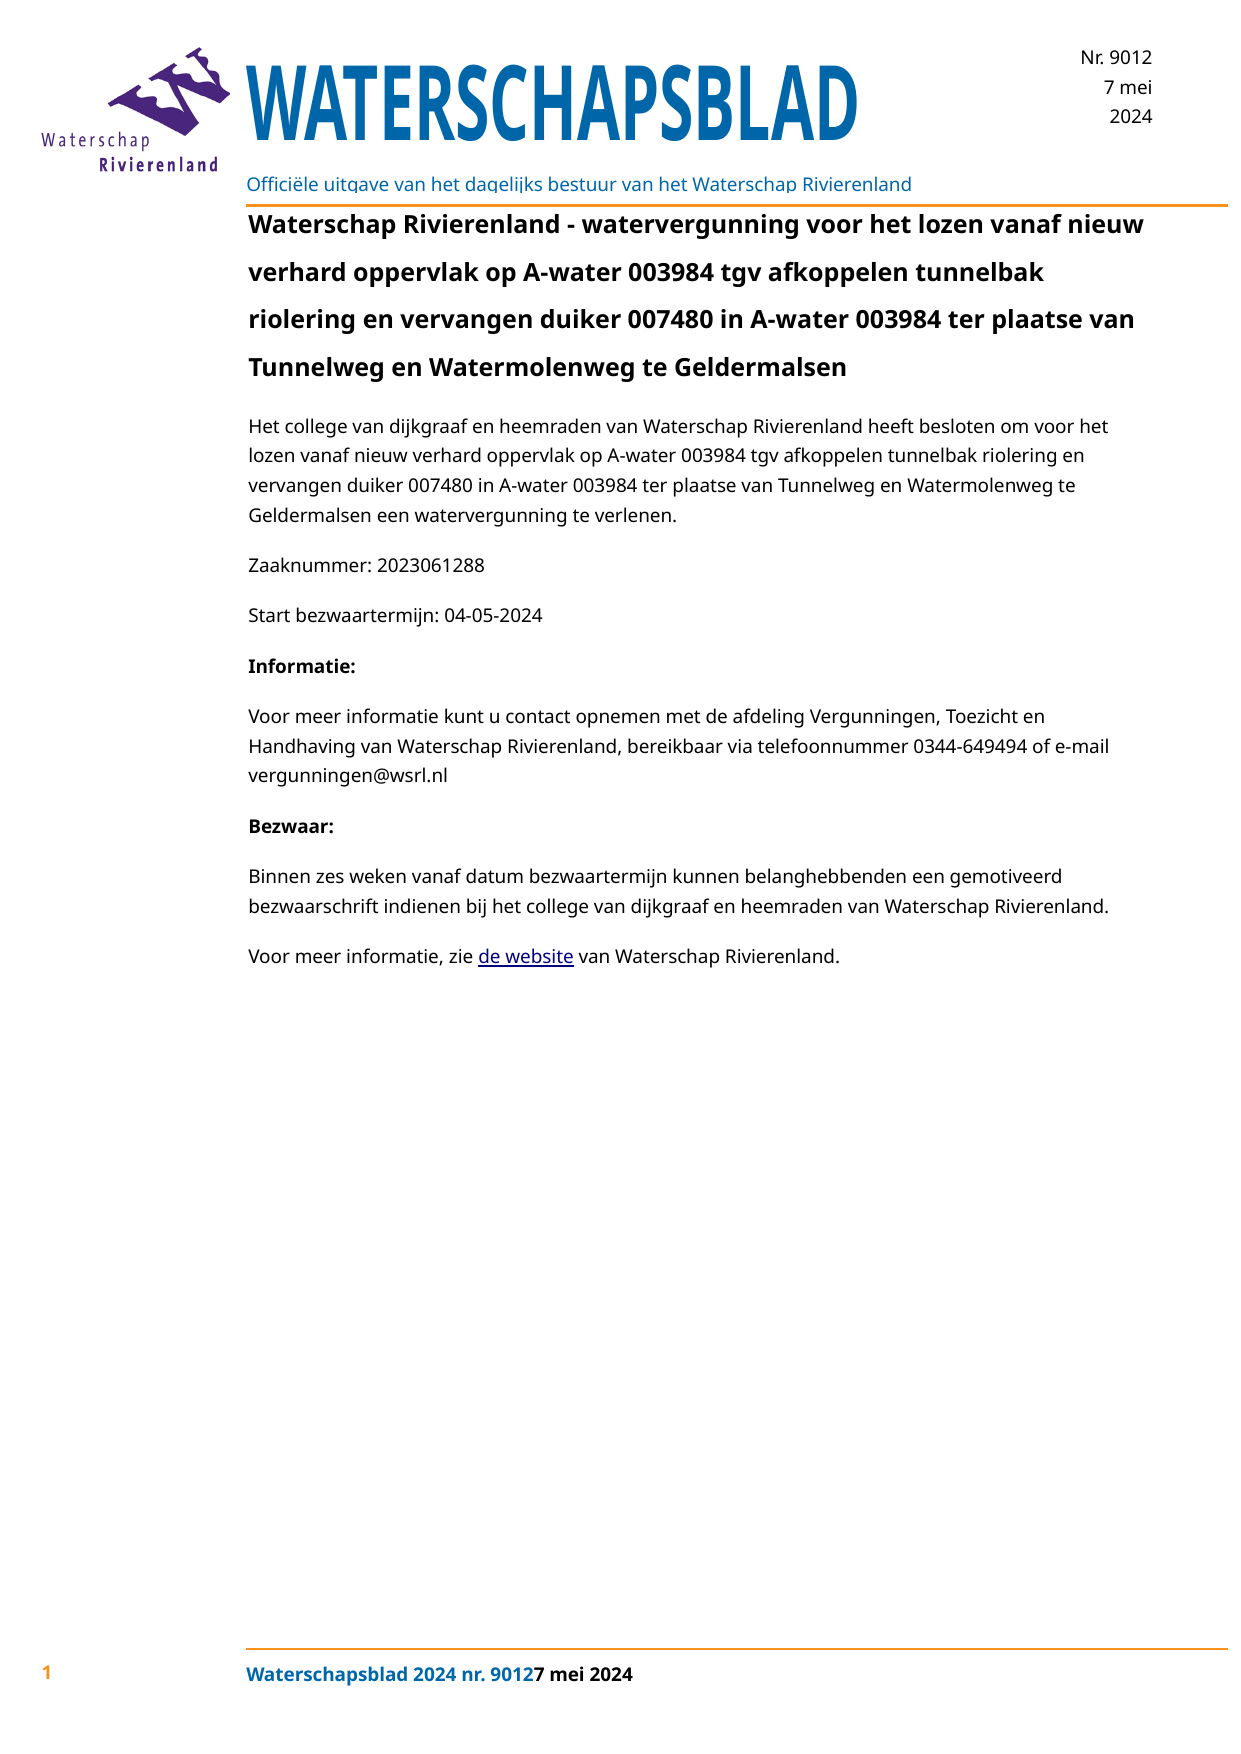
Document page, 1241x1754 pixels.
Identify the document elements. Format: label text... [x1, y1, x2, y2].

text Voor meer informatie, zie de website van Waterschap Rivierenland. [248, 943, 1152, 969]
text Waterschap Rivierenland - watervergunning voor het lozen vanaf nieuw verhard oppervlak op A-water 003984 tgv afkoppelen tunnelbak riolering en vervangen duiker 007480 in A-water 003984 ter plaatse van Tunnelweg en Watermolenweg te Geldermalsen [248, 207, 1152, 384]
text Bezwaar: [248, 813, 1152, 839]
picture [41, 47, 231, 172]
text Het college van dijkgraaf en heemraden van Waterschap Rivierenland heeft besloten om voor het lozen vanaf nieuw verhard oppervlak op A-water 003984 tgv afkoppelen tunnelbak riolering en vervangen duiker 007480 in A-water 003984 ter plaatse van Tunnelweg en Watermolenweg te Geldermalsen een watervergunning te verlenen. [248, 413, 1152, 528]
text Zaaknummer: 2023061288 [248, 552, 1152, 578]
text Informatie: [248, 653, 1152, 679]
text Binnen zes weken vanaf datum bezwaartermijn kunnen belanghebbenden een gemotiveerd bezwaarschrift indienen bij het college van dijkgraaf en heemraden van Waterschap Rivierenland. [248, 863, 1152, 919]
text Voor meer informatie kunt u contact opnemen met de afdeling Vergunningen, Toezicht en Handhaving van Waterschap Rivierenland, bereikbaar via telefoonnummer 0344-649494 of e-mail vergunningen@wsrl.nl [248, 703, 1152, 788]
text Start bezwaartermijn: 04-05-2024 [248, 603, 1152, 628]
